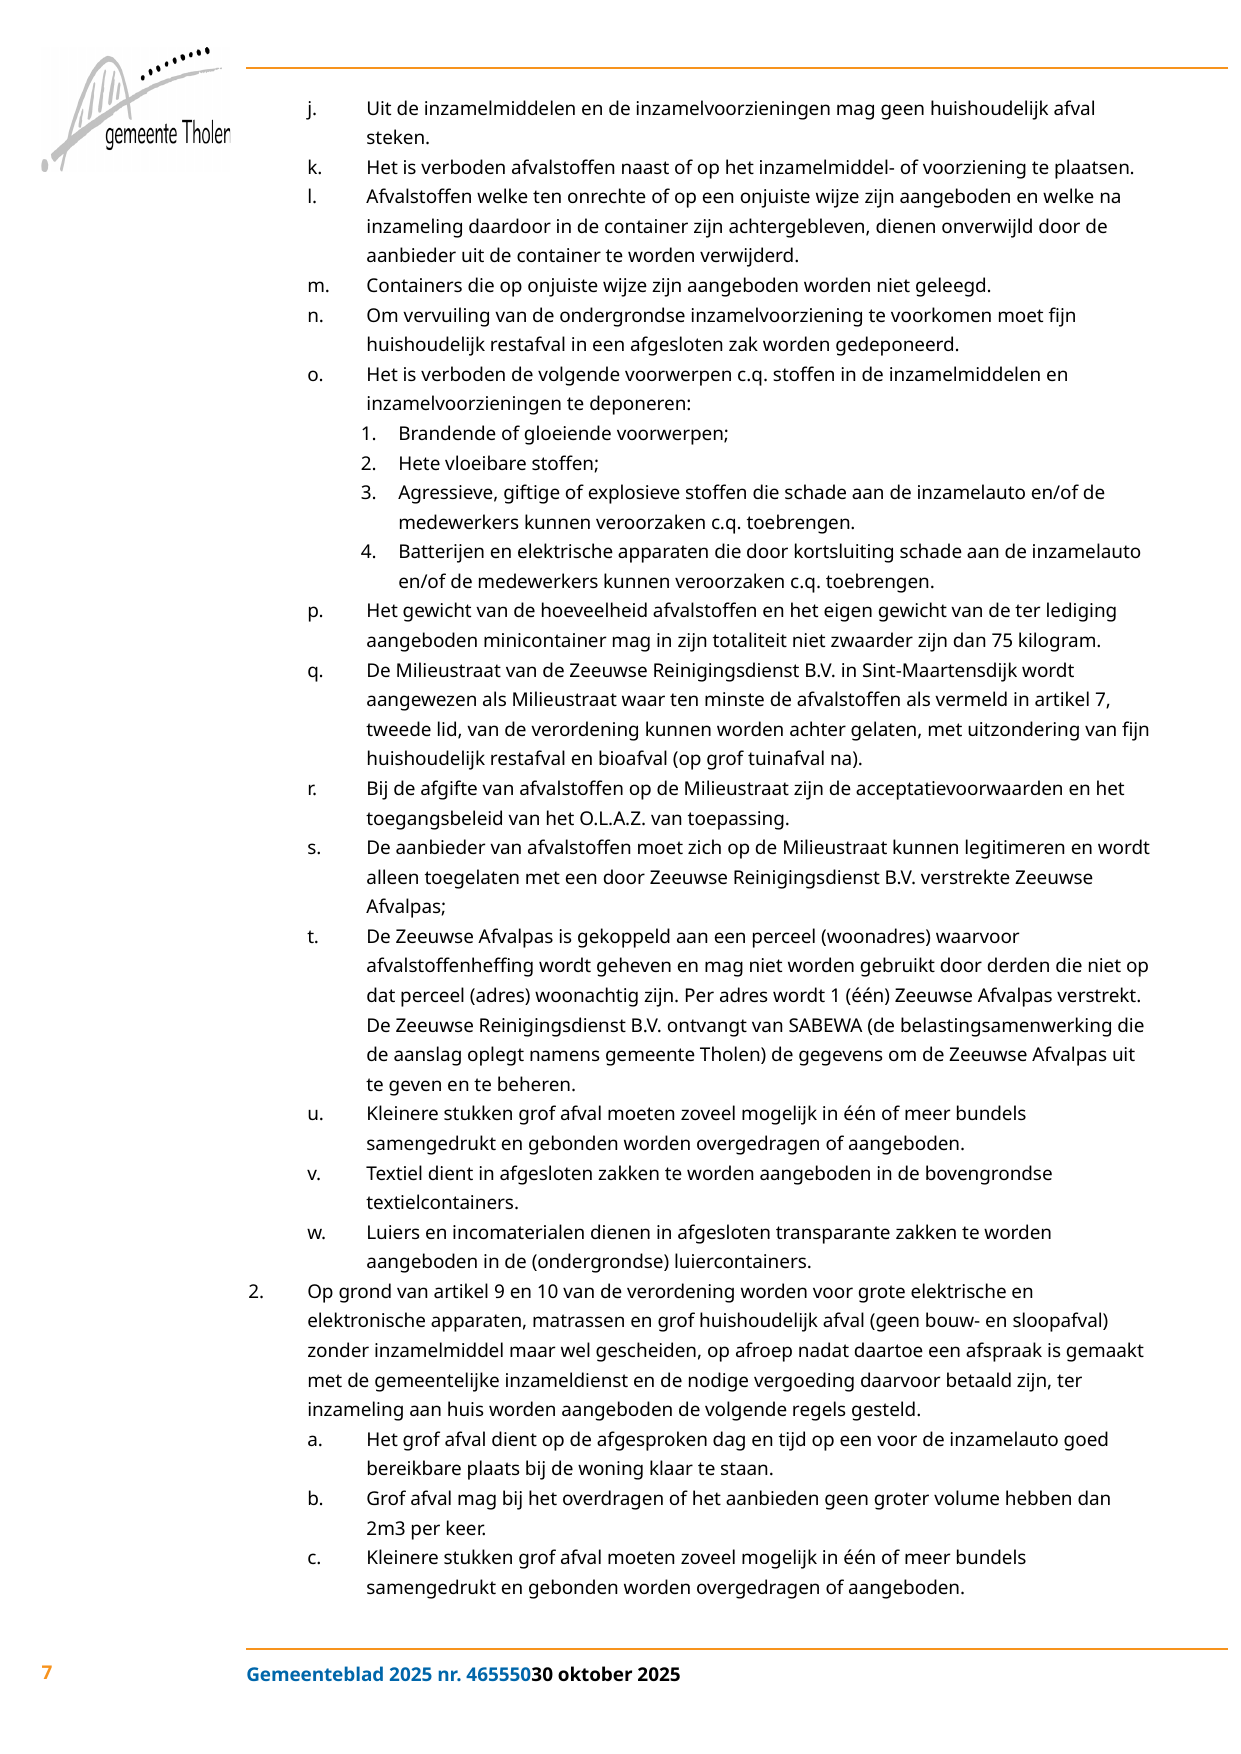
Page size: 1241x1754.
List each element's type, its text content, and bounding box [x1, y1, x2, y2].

list Containers die op onjuiste wijze zijn aangeboden worden niet geleegd. [307, 272, 1152, 298]
list Het gewicht van de hoeveelheid afvalstoffen en het eigen gewicht van de ter lediging aangeboden minicontainer mag in zijn totaliteit niet zwaarder zijn dan 75 kilogram. [307, 598, 1152, 653]
list Bij de afgifte van afvalstoffen op de Milieustraat zijn de acceptatievoorwaarden en het toegangsbeleid van het O.L.A.Z. van toepassing. [307, 775, 1152, 831]
list Op grond van artikel 9 en 10 van de verordening worden voor grote elektrische en elektronische apparaten, matrassen en grof huishoudelijk afval (geen bouw- en sloopafval) zonder inzamelmiddel maar wel gescheiden, op afroep nadat daartoe een afspraak is gemaakt met de gemeentelijke inzameldienst en de nodige vergoeding daarvoor betaald zijn, ter inzameling aan huis worden aangeboden de volgende regels gesteld. [248, 1278, 1152, 1422]
list Agressieve, giftige of explosieve stoffen die schade aan de inzamelauto en/of de medewerkers kunnen veroorzaken c.q. toebrengen. [361, 479, 1152, 535]
list Kleinere stukken grof afval moeten zoveel mogelijk in één of meer bundels samengedrukt en gebonden worden overgedragen of aangeboden. [307, 1544, 1152, 1600]
list Luiers en incomaterialen dienen in afgesloten transparante zakken te worden aangeboden in de (ondergrondse) luiercontainers. [307, 1219, 1152, 1274]
list Het is verboden afvalstoffen naast of op het inzamelmiddel- of voorziening te plaatsen. [307, 154, 1152, 180]
list Kleinere stukken grof afval moeten zoveel mogelijk in één of meer bundels samengedrukt en gebonden worden overgedragen of aangeboden. [307, 1101, 1152, 1156]
list De aanbieder van afvalstoffen moet zich op de Milieustraat kunnen legitimeren en wordt alleen toegelaten met een door Zeeuwse Reinigingsdienst B.V. verstrekte Zeeuwse Afvalpas; [307, 834, 1152, 919]
list Batterijen en elektrische apparaten die door kortsluiting schade aan de inzamelauto en/of de medewerkers kunnen veroorzaken c.q. toebrengen. [361, 538, 1152, 594]
list Om vervuiling van de ondergrondse inzamelvoorziening te voorkomen moet fijn huishoudelijk restafval in een afgesloten zak worden gedeponeerd. [307, 302, 1152, 357]
list Het grof afval dient op de afgesproken dag en tijd op een voor de inzamelauto goed bereikbare plaats bij de woning klaar te staan. [307, 1426, 1152, 1481]
list Grof afval mag bij het overdragen of het aanbieden geen groter volume hebben dan 2m3 per keer. [307, 1485, 1152, 1541]
list De Milieustraat van de Zeeuwse Reinigingsdienst B.V. in Sint-Maartensdijk wordt aangewezen als Milieustraat waar ten minste de afvalstoffen als vermeld in artikel 7, tweede lid, van de verordening kunnen worden achter gelaten, met uitzondering van fijn huishoudelijk restafval en bioafval (op grof tuinafval na). [307, 657, 1152, 771]
list Brandende of gloeiende voorwerpen; [361, 420, 1152, 446]
list De Zeeuwse Afvalpas is gekoppeld aan een perceel (woonadres) waarvoor afvalstoffenheffing wordt geheven en mag niet worden gebruikt door derden die niet op dat perceel (adres) woonachtig zijn. Per adres wordt 1 (één) Zeeuwse Afvalpas verstrekt. De Zeeuwse Reinigingsdienst B.V. ontvangt van SABEWA (de belastingsamenwerking die de aanslag oplegt namens gemeente Tholen) de gegevens om de Zeeuwse Afvalpas uit te geven en te beheren. [307, 923, 1152, 1097]
list Uit de inzamelmiddelen en de inzamelvoorzieningen mag geen huishoudelijk afval steken. [307, 95, 1152, 150]
list Textiel dient in afgesloten zakken te worden aangeboden in de bovengrondse textielcontainers. [307, 1160, 1152, 1215]
list Afvalstoffen welke ten onrechte of op een onjuiste wijze zijn aangeboden en welke na inzameling daardoor in de container zijn achtergebleven, dienen onverwijld door de aanbieder uit de container te worden verwijderd. [307, 183, 1152, 268]
list Het is verboden de volgende voorwerpen c.q. stoffen in de inzamelmiddelen en inzamelvoorzieningen te deponeren: [307, 361, 1152, 416]
picture [41, 47, 231, 172]
list Hete vloeibare stoffen; [361, 450, 1152, 476]
